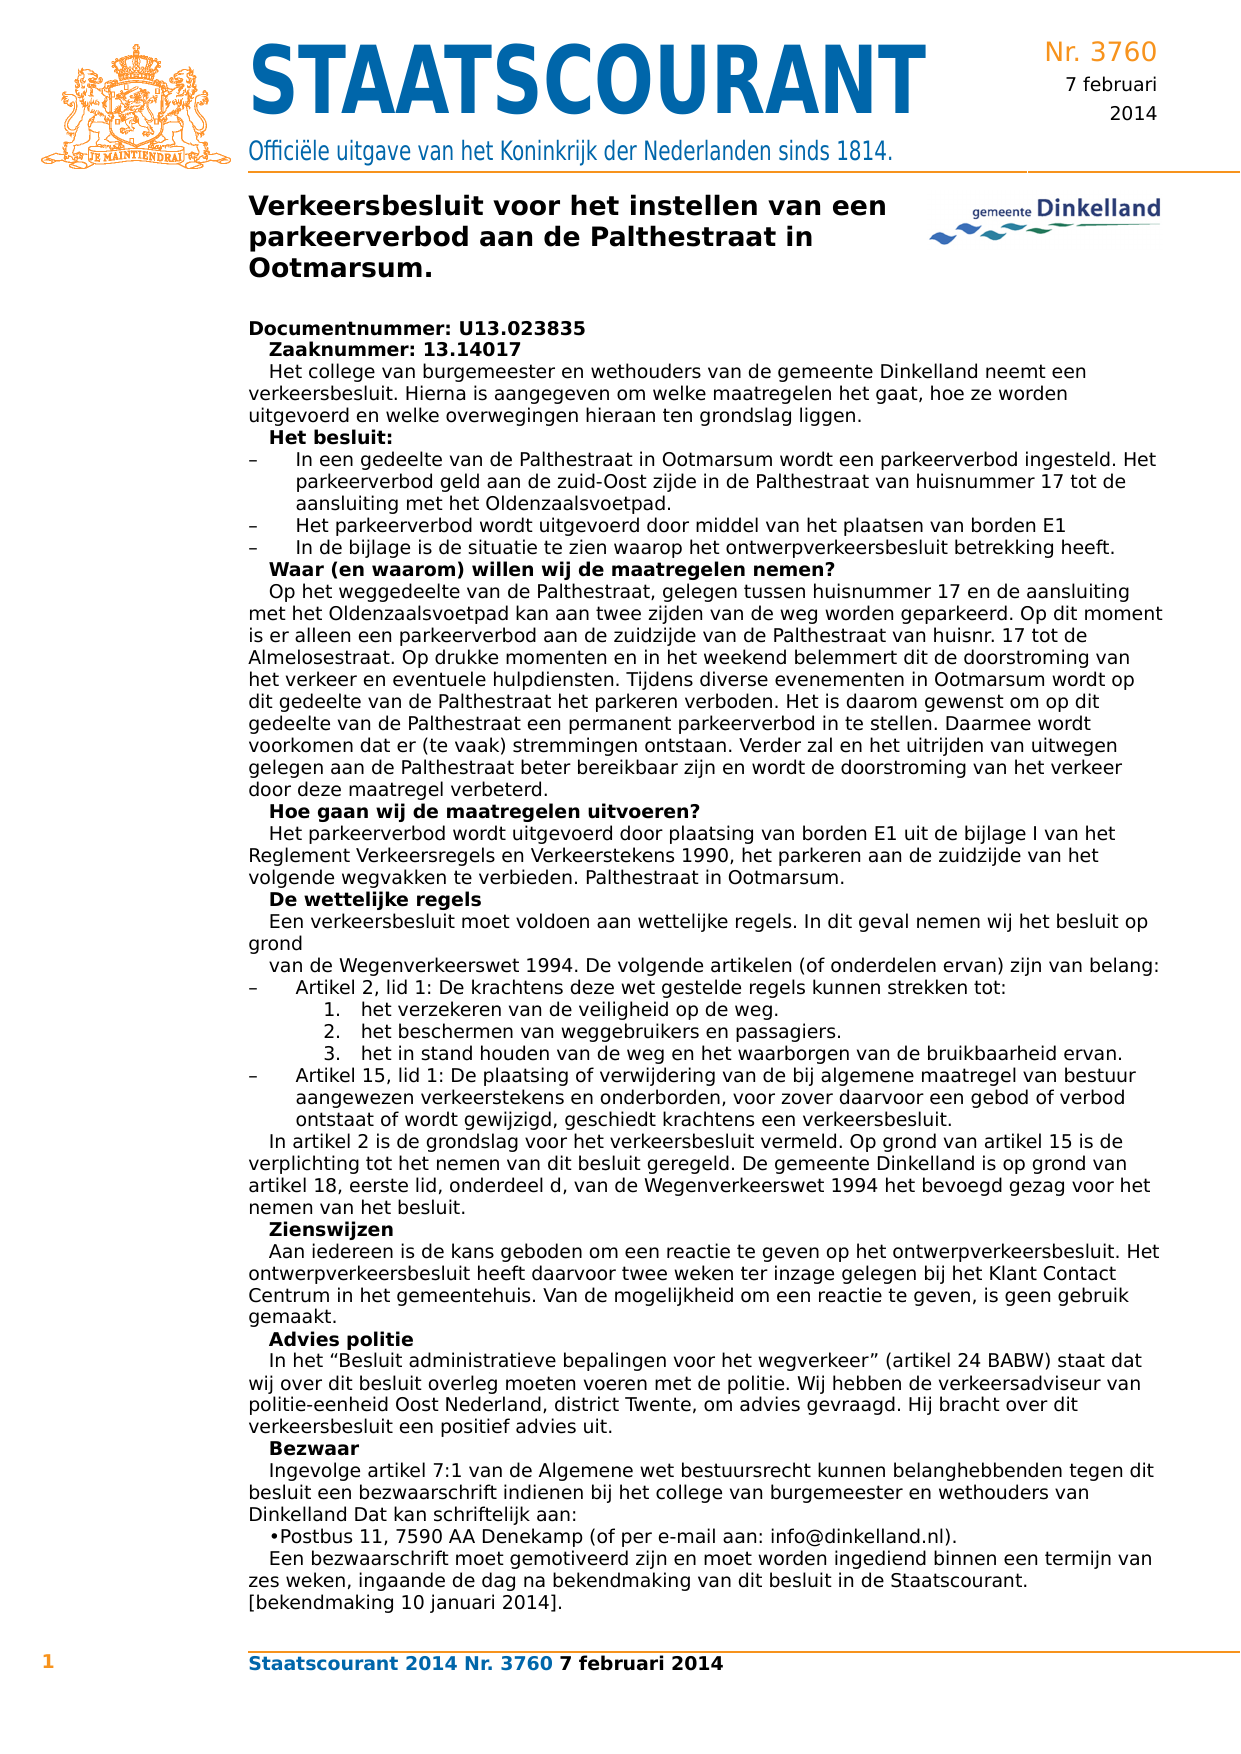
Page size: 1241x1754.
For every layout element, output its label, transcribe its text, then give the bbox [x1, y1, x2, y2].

picture [41, 44, 231, 169]
text Het parkeerverbod wordt uitgevoerd door plaatsing van borden E1 uit de bijlage I van het Reglement Verkeersregels en Verkeerstekens 1990, het parkeren aan de zuidzijde van het volgende wegvakken te verbieden. Palthestraat in Ootmarsum. [248, 823, 1163, 889]
list Artikel 2, lid 1: De krachtens deze wet gestelde regels kunnen strekken tot: [248, 977, 1163, 999]
text Het besluit: [248, 427, 1163, 449]
text Zienswijzen [248, 1218, 1163, 1241]
text Hoe gaan wij de maatregelen uitvoeren? [248, 801, 1163, 823]
text •Postbus 11, 7590 AA Denekamp (of per e-mail aan: info@dinkelland.nl). [248, 1526, 1163, 1548]
subtitle Verkeersbesluit voor het instellen van een parkeerverbod aan de Palthestraat in Ootmarsum. [248, 191, 1163, 284]
list Artikel 15, lid 1: De plaatsing of verwijdering van de bij algemene maatregel van bestuur aangewezen verkeerstekens en onderborden, voor zover daarvoor een gebod of verbod ontstaat of wordt gewijzigd, geschiedt krachtens een verkeersbesluit. [248, 1065, 1163, 1131]
text Ingevolge artikel 7:1 van de Algemene wet bestuursrecht kunnen belanghebbenden tegen dit besluit een bezwaarschrift indienen bij het college van burgemeester en wethouders van Dinkelland Dat kan schriftelijk aan: [248, 1460, 1163, 1526]
text Het college van burgemeester en wethouders van de gemeente Dinkelland neemt een verkeersbesluit. Hierna is aangegeven om welke maatregelen het gaat, hoe ze worden uitgevoerd en welke overwegingen hieraan ten grondslag liggen. [248, 361, 1163, 427]
text Aan iedereen is de kans geboden om een reactie te geven op het ontwerpverkeersbesluit. Het ontwerpverkeersbesluit heeft daarvoor twee weken ter inzage gelegen bij het Klant Contact Centrum in het gemeentehuis. Van de mogelijkheid om een reactie te geven, is geen gebruik gemaakt. [248, 1241, 1163, 1328]
list het verzekeren van de veiligheid op de weg. [323, 999, 1163, 1021]
list In de bijlage is de situatie te zien waarop het ontwerpverkeersbesluit betrekking heeft. [248, 537, 1163, 559]
picture [927, 190, 1164, 250]
text Bezwaar [248, 1438, 1163, 1460]
list het in stand houden van de weg en het waarborgen van de bruikbaarheid ervan. [323, 1043, 1163, 1065]
text De wettelijke regels [248, 889, 1163, 911]
text Waar (en waarom) willen wij de maatregelen nemen? [248, 559, 1163, 581]
text In het “Besluit administratieve bepalingen voor het wegverkeer” (artikel 24 BABW) staat dat wij over dit besluit overleg moeten voeren met de politie. Wij hebben de verkeersadviseur van politie-eenheid Oost Nederland, district Twente, om advies gevraagd. Hij bracht over dit verkeersbesluit een positief advies uit. [248, 1350, 1163, 1438]
text In artikel 2 is de grondslag voor het verkeersbesluit vermeld. Op grond van artikel 15 is de verplichting tot het nemen van dit besluit geregeld. De gemeente Dinkelland is op grond van artikel 18, eerste lid, onderdeel d, van de Wegenverkeerswet 1994 het bevoegd gezag voor het nemen van het besluit. [248, 1131, 1163, 1218]
text Advies politie [248, 1328, 1163, 1350]
text Een bezwaarschrift moet gemotiveerd zijn en moet worden ingediend binnen een termijn van zes weken, ingaande de dag na bekendmaking van dit besluit in de Staatscourant. [bekendmaking 10 januari 2014]. [248, 1548, 1163, 1614]
text Documentnummer: U13.023835 [248, 317, 1163, 339]
text van de Wegenverkeerswet 1994. De volgende artikelen (of onderdelen ervan) zijn van belang: [248, 955, 1163, 977]
list het beschermen van weggebruikers en passagiers. [323, 1021, 1163, 1043]
text Zaaknummer: 13.14017 [248, 339, 1163, 361]
text Op het weggedeelte van de Palthestraat, gelegen tussen huisnummer 17 en de aansluiting met het Oldenzaalsvoetpad kan aan twee zijden van de weg worden geparkeerd. Op dit moment is er alleen een parkeerverbod aan de zuidzijde van de Palthestraat van huisnr. 17 tot de Almelosestraat. Op drukke momenten en in het weekend belemmert dit de doorstroming van het verkeer en eventuele hulpdiensten. Tijdens diverse evenementen in Ootmarsum wordt op dit gedeelte van de Palthestraat het parkeren verboden. Het is daarom gewenst om op dit gedeelte van de Palthestraat een permanent parkeerverbod in te stellen. Daarmee wordt voorkomen dat er (te vaak) stremmingen ontstaan. Verder zal en het uitrijden van uitwegen gelegen aan de Palthestraat beter bereikbaar zijn en wordt de doorstroming van het verkeer door deze maatregel verbeterd. [248, 581, 1163, 801]
list In een gedeelte van de Palthestraat in Ootmarsum wordt een parkeerverbod ingesteld. Het parkeerverbod geld aan de zuid-Oost zijde in de Palthestraat van huisnummer 17 tot de aansluiting met het Oldenzaalsvoetpad. [248, 449, 1163, 515]
text Een verkeersbesluit moet voldoen aan wettelijke regels. In dit geval nemen wij het besluit op grond [248, 911, 1163, 955]
list Het parkeerverbod wordt uitgevoerd door middel van het plaatsen van borden E1 [248, 515, 1163, 537]
